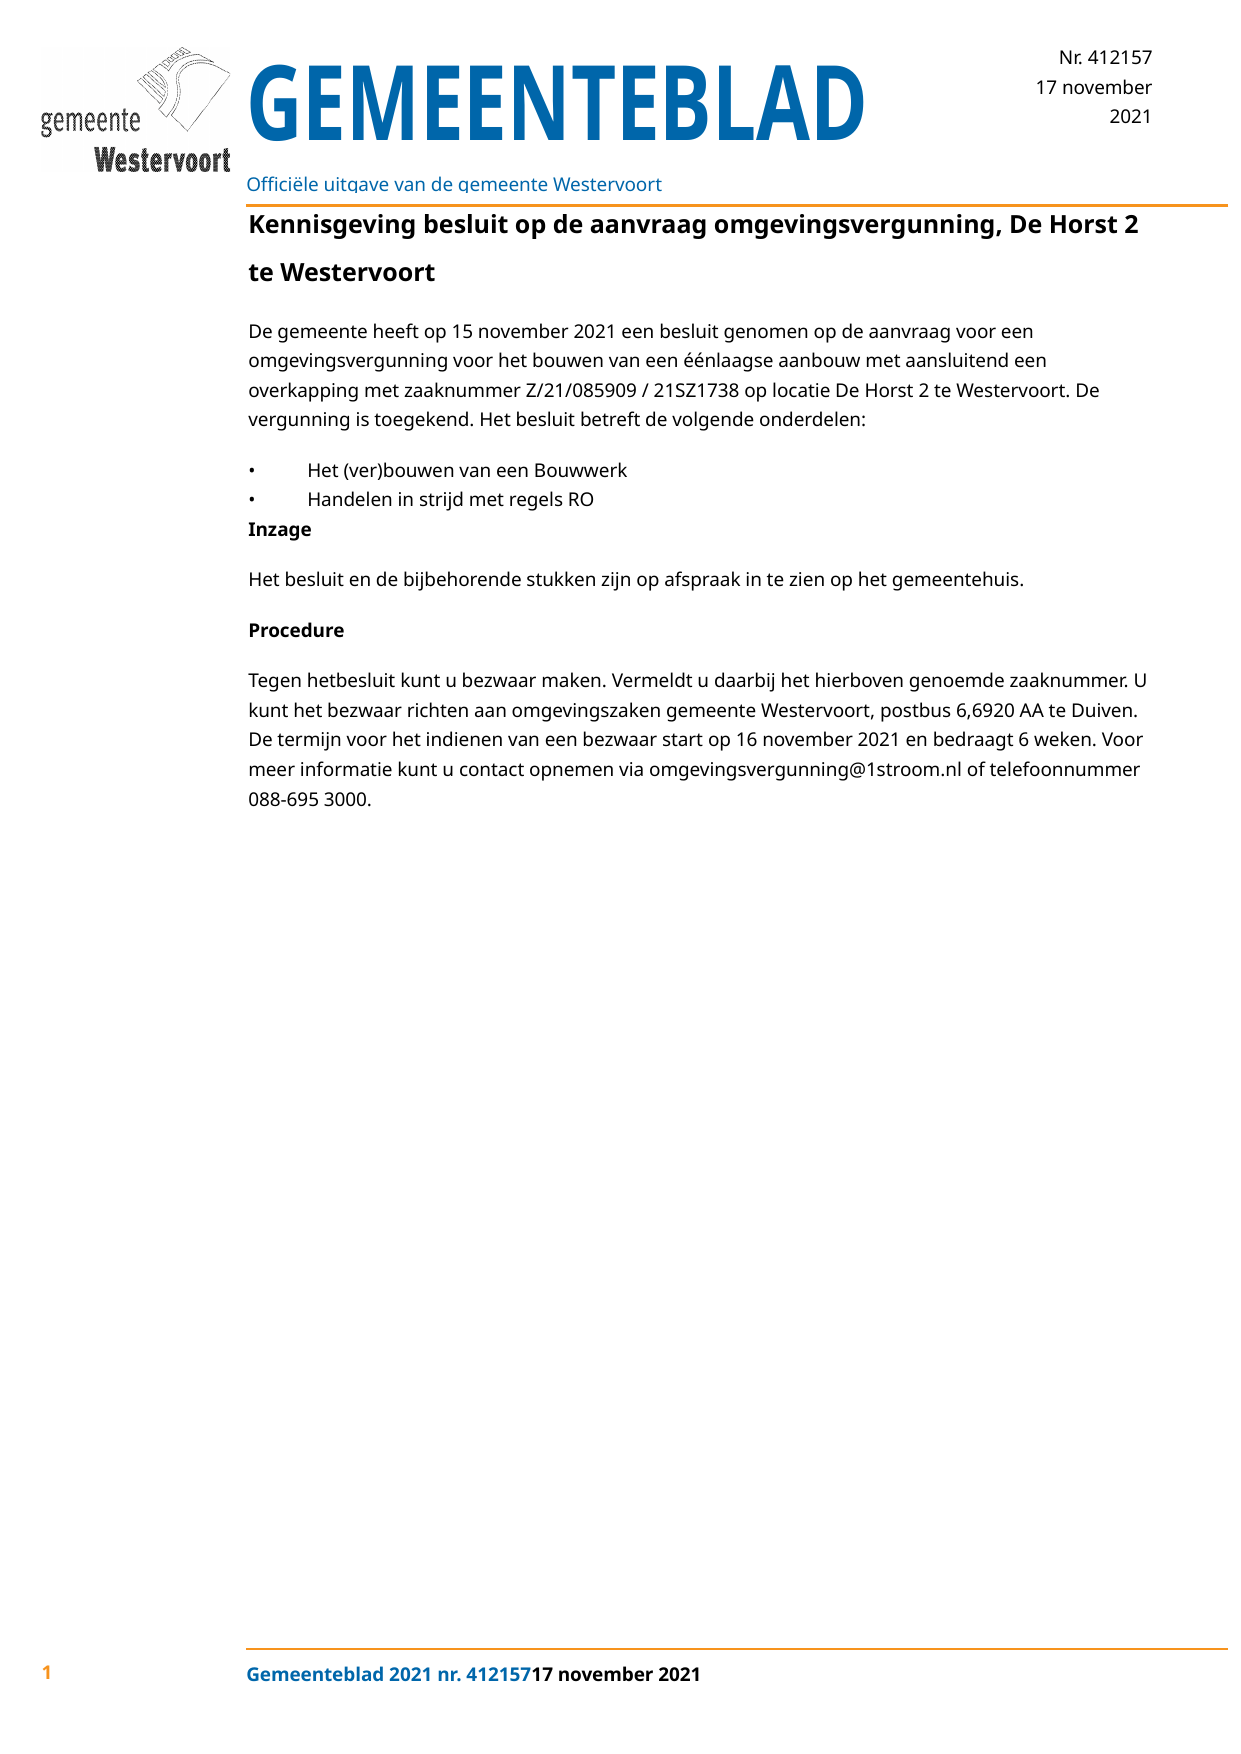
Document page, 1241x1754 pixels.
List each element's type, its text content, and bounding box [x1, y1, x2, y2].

list Het (ver)bouwen van een Bouwwerk [248, 457, 1152, 483]
text Kennisgeving besluit op de aanvraag omgevingsvergunning, De Horst 2 te Westervoort [248, 207, 1152, 288]
text Procedure [248, 617, 1152, 643]
text De gemeente heeft op 15 november 2021 een besluit genomen op de aanvraag voor een omgevingsvergunning voor het bouwen van een éénlaagse aanbouw met aansluitend een overkapping met zaaknummer Z/21/085909 / 21SZ1738 op locatie De Horst 2 te Westervoort. De vergunning is toegekend. Het besluit betreft de volgende onderdelen: [248, 318, 1152, 432]
list Handelen in strijd met regels RO [248, 487, 1152, 512]
picture [41, 47, 231, 172]
text Tegen hetbesluit kunt u bezwaar maken. Vermeldt u daarbij het hierboven genoemde zaaknummer. U kunt het bezwaar richten aan omgevingszaken gemeente Westervoort, postbus 6,6920 AA te Duiven. De termijn voor het indienen van een bezwaar start op 16 november 2021 en bedraagt 6 weken. Voor meer informatie kunt u contact opnemen via omgevingsvergunning@1stroom.nl of telefoonnummer 088-695 3000. [248, 667, 1152, 812]
text Inzage [248, 516, 1152, 542]
text Het besluit en de bijbehorende stukken zijn op afspraak in te zien op het gemeentehuis. [248, 567, 1152, 592]
